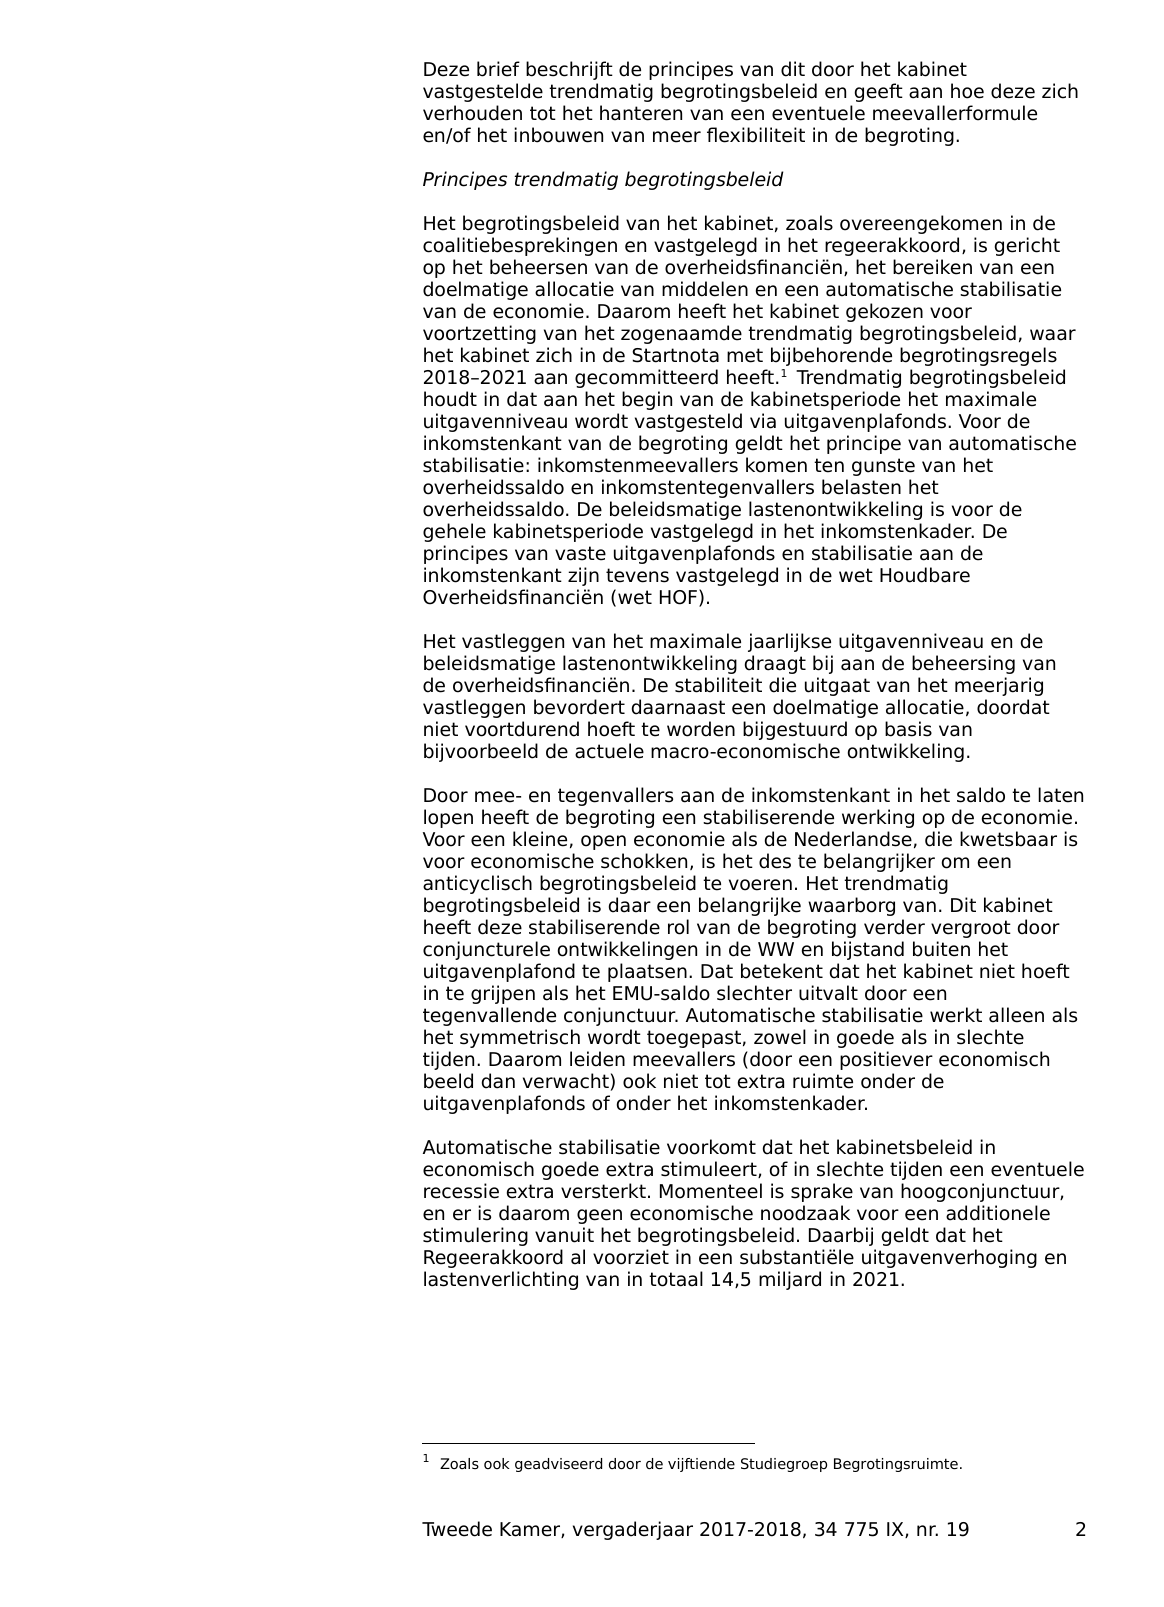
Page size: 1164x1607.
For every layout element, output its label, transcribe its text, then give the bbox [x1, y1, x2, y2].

text Deze brief beschrijft de principes van dit door het kabinet vastgestelde trendmatig begrotingsbeleid en geeft aan hoe deze zich verhouden tot het hanteren van een eventuele meevallerformule en/of het inbouwen van meer flexibiliteit in de begroting. [422, 59, 1087, 147]
text Het vastleggen van het maximale jaarlijkse uitgavenniveau en de beleidsmatige lastenontwikkeling draagt bij aan de beheersing van de overheidsfinanciën. De stabiliteit die uitgaat van het meerjarig vastleggen bevordert daarnaast een doelmatige allocatie, doordat niet voortdurend hoeft te worden bijgestuurd op basis van bijvoorbeeld de actuele macro-economische ontwikkeling. [422, 631, 1087, 763]
subtitle Principes trendmatig begrotingsbeleid [422, 169, 1087, 191]
text Het begrotingsbeleid van het kabinet, zoals overeengekomen in de coalitiebesprekingen en vastgelegd in het regeerakkoord, is gericht op het beheersen van de overheidsfinanciën, het bereiken van een doelmatige allocatie van middelen en een automatische stabilisatie van de economie. Daarom heeft het kabinet gekozen voor voortzetting van het zogenaamde trendmatig begrotingsbeleid, waar het kabinet zich in de Startnota met bijbehorende begrotingsregels 2018–2021 aan gecommitteerd heeft. Trendmatig begrotingsbeleid houdt in dat aan het begin van de kabinetsperiode het maximale uitgavenniveau wordt vastgesteld via uitgavenplafonds. Voor de inkomstenkant van de begroting geldt het principe van automatische stabilisatie: inkomstenmeevallers komen ten gunste van het overheidssaldo en inkomstentegenvallers belasten het overheidssaldo. De beleidsmatige lastenontwikkeling is voor de gehele kabinetsperiode vastgelegd in het inkomstenkader. De principes van vaste uitgavenplafonds en stabilisatie aan de inkomstenkant zijn tevens vastgelegd in de wet Houdbare Overheidsfinanciën (wet HOF). [422, 213, 1087, 609]
text Zoals ook geadviseerd door de vijftiende Studiegroep Begrotingsruimte. [422, 1452, 1087, 1474]
text Automatische stabilisatie voorkomt dat het kabinetsbeleid in economisch goede extra stimuleert, of in slechte tijden een eventuele recessie extra versterkt. Momenteel is sprake van hoogconjunctuur, en er is daarom geen economische noodzaak voor een additionele stimulering vanuit het begrotingsbeleid. Daarbij geldt dat het Regeerakkoord al voorziet in een substantiële uitgavenverhoging en lastenverlichting van in totaal 14,5 miljard in 2021. [422, 1137, 1087, 1291]
text Door mee- en tegenvallers aan de inkomstenkant in het saldo te laten lopen heeft de begroting een stabiliserende werking op de economie. Voor een kleine, open economie als de Nederlandse, die kwetsbaar is voor economische schokken, is het des te belangrijker om een anticyclisch begrotingsbeleid te voeren. Het trendmatig begrotingsbeleid is daar een belangrijke waarborg van. Dit kabinet heeft deze stabiliserende rol van de begroting verder vergroot door conjuncturele ontwikkelingen in de WW en bijstand buiten het uitgavenplafond te plaatsen. Dat betekent dat het kabinet niet hoeft in te grijpen als het EMU-saldo slechter uitvalt door een tegenvallende conjunctuur. Automatische stabilisatie werkt alleen als het symmetrisch wordt toegepast, zowel in goede als in slechte tijden. Daarom leiden meevallers (door een positiever economisch beeld dan verwacht) ook niet tot extra ruimte onder de uitgavenplafonds of onder het inkomstenkader. [422, 785, 1087, 1115]
